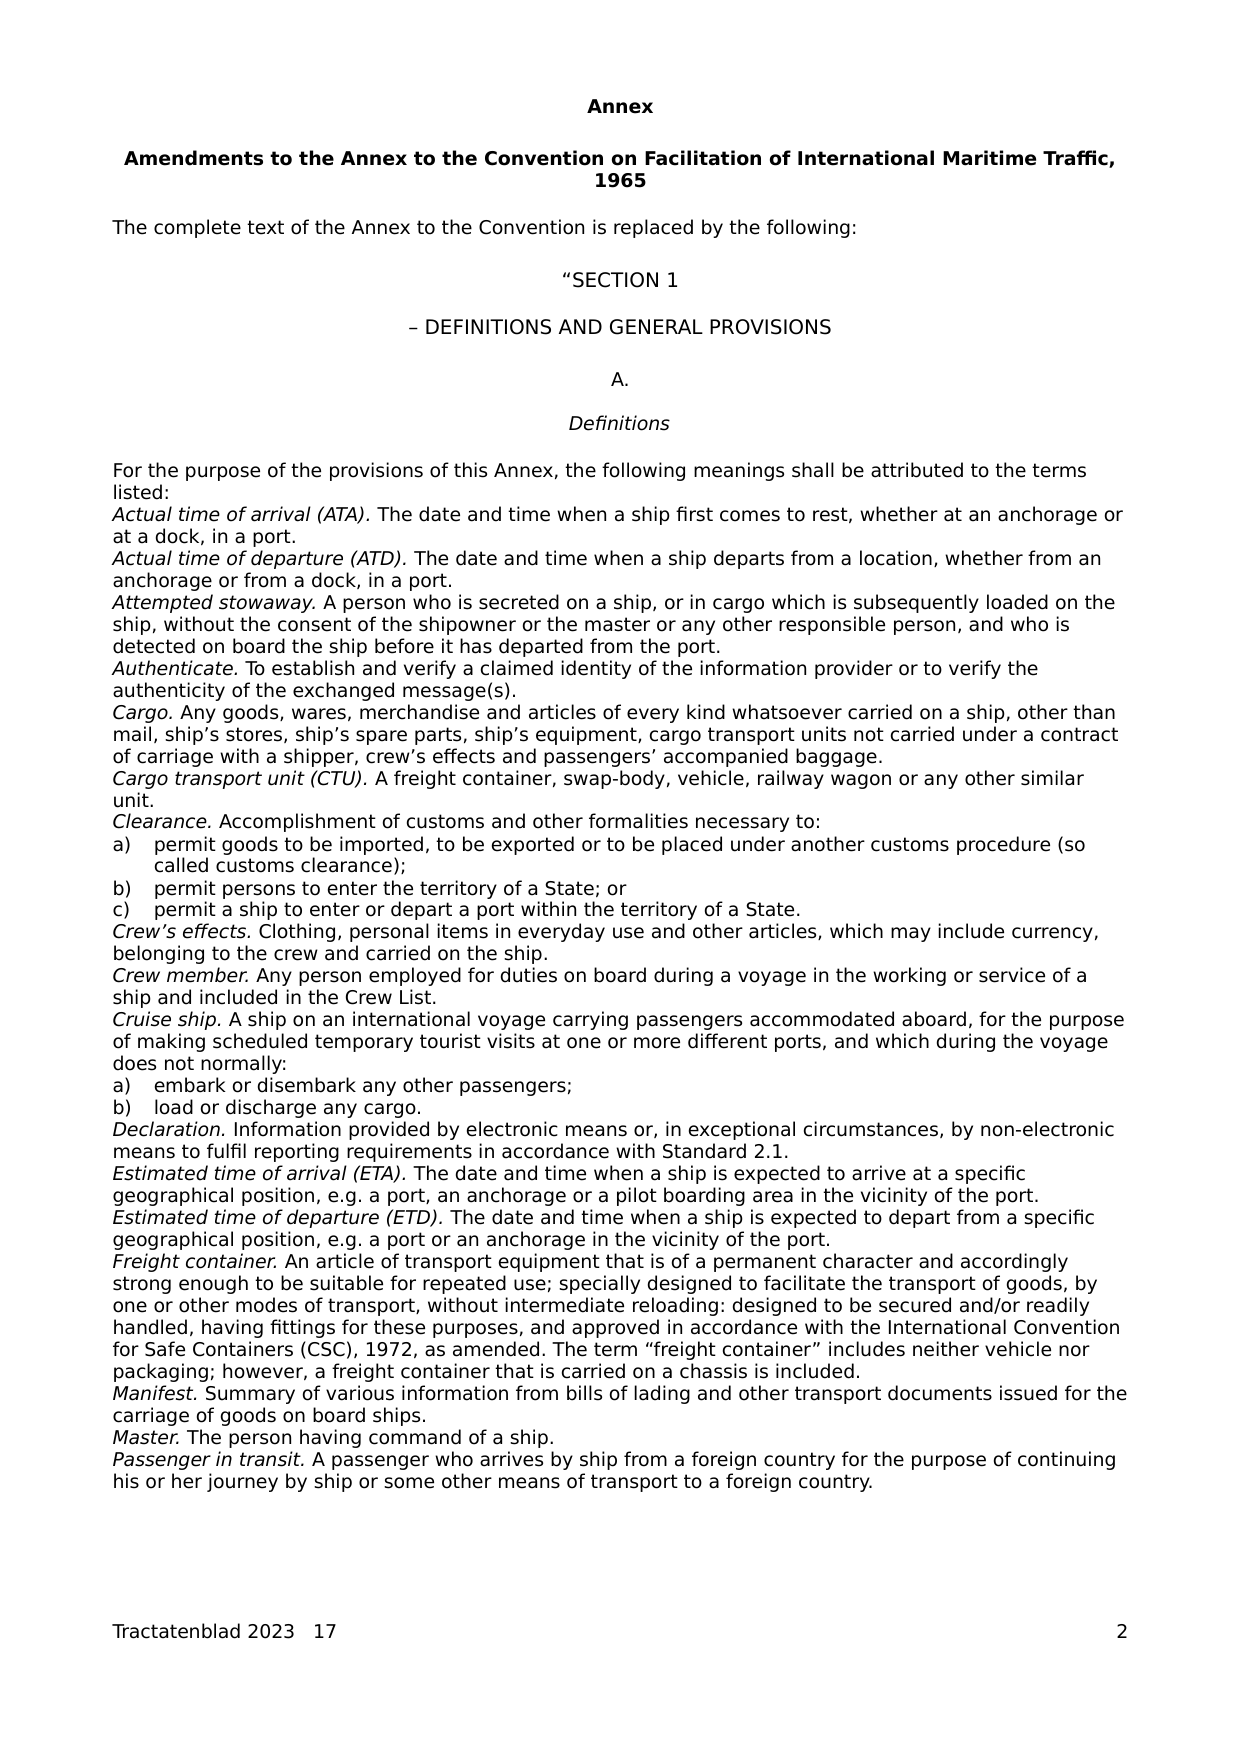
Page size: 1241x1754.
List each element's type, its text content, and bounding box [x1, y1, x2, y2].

text The complete text of the Annex to the Convention is replaced by the following: [112, 217, 1128, 239]
text a) embark or disembark any other passengers; [112, 1075, 1128, 1097]
subtitle A. Definitions [112, 369, 1128, 435]
text b) permit persons to enter the territory of a State; or [112, 877, 1128, 899]
text Declaration. Information provided by electronic means or, in exceptional circumstances, by non-electronic means to fulfil reporting requirements in accordance with Standard 2.1. [112, 1119, 1128, 1163]
text Crew’s effects. Clothing, personal items in everyday use and other articles, which may include currency, belonging to the crew and carried on the ship. [112, 921, 1128, 965]
text a) permit goods to be imported, to be exported or to be placed under another customs procedure (so called customs clearance); [112, 833, 1128, 877]
text Cargo. Any goods, wares, merchandise and articles of every kind whatsoever carried on a ship, other than mail, ship’s stores, ship’s spare parts, ship’s equipment, cargo transport units not carried under a contract of carriage with a shipper, crew’s effects and passengers’ accompanied baggage. [112, 702, 1128, 767]
text Freight container. An article of transport equipment that is of a permanent character and accordingly strong enough to be suitable for repeated use; specially designed to facilitate the transport of goods, by one or other modes of transport, without intermediate reloading: designed to be secured and/or readily handled, having fittings for these purposes, and approved in accordance with the International Convention for Safe Containers (CSC), 1972, as amended. The term “freight container” includes neither vehicle nor packaging; however, a freight container that is carried on a chassis is included. [112, 1251, 1128, 1383]
text Cargo transport unit (CTU). A freight container, swap-body, vehicle, railway wagon or any other similar unit. [112, 767, 1128, 811]
text Actual time of departure (ATD). The date and time when a ship departs from a location, whether from an anchorage or from a dock, in a port. [112, 548, 1128, 592]
text Attempted stowaway. A person who is secreted on a ship, or in cargo which is subsequently loaded on the ship, without the consent of the shipowner or the master or any other responsible person, and who is detected on board the ship before it has departed from the port. [112, 592, 1128, 658]
text Cruise ship. A ship on an international voyage carrying passengers accommodated aboard, for the purpose of making scheduled temporary tourist visits at one or more different ports, and which during the voyage does not normally: [112, 1009, 1128, 1075]
text Manifest. Summary of various information from bills of lading and other transport documents issued for the carriage of goods on board ships. [112, 1383, 1128, 1427]
text For the purpose of the provisions of this Annex, the following meanings shall be attributed to the terms listed: [112, 460, 1128, 504]
text Authenticate. To establish and verify a claimed identity of the information provider or to verify the authenticity of the exchanged message(s). [112, 658, 1128, 702]
text c) permit a ship to enter or depart a port within the territory of a State. [112, 899, 1128, 921]
subtitle “SECTION 1 – DEFINITIONS AND GENERAL PROVISIONS [112, 269, 1128, 339]
text Crew member. Any person employed for duties on board during a voyage in the working or service of a ship and included in the Crew List. [112, 965, 1128, 1009]
text Passenger in transit. A passenger who arrives by ship from a foreign country for the purpose of continuing his or her journey by ship or some other means of transport to a foreign country. [112, 1449, 1128, 1493]
text Actual time of arrival (ATA). The date and time when a ship first comes to rest, whether at an anchorage or at a dock, in a port. [112, 504, 1128, 548]
text b) load or discharge any cargo. [112, 1097, 1128, 1119]
subtitle Amendments to the Annex to the Convention on Facilitation of International Maritime Traffic, 1965 [112, 148, 1128, 192]
text Estimated time of departure (ETD). The date and time when a ship is expected to depart from a specific geographical position, e.g. a port or an anchorage in the vicinity of the port. [112, 1207, 1128, 1251]
text Estimated time of arrival (ETA). The date and time when a ship is expected to arrive at a specific geographical position, e.g. a port, an anchorage or a pilot boarding area in the vicinity of the port. [112, 1163, 1128, 1207]
text Master. The person having command of a ship. [112, 1427, 1128, 1449]
text Clearance. Accomplishment of customs and other formalities necessary to: [112, 811, 1128, 833]
subtitle Annex [112, 96, 1128, 118]
